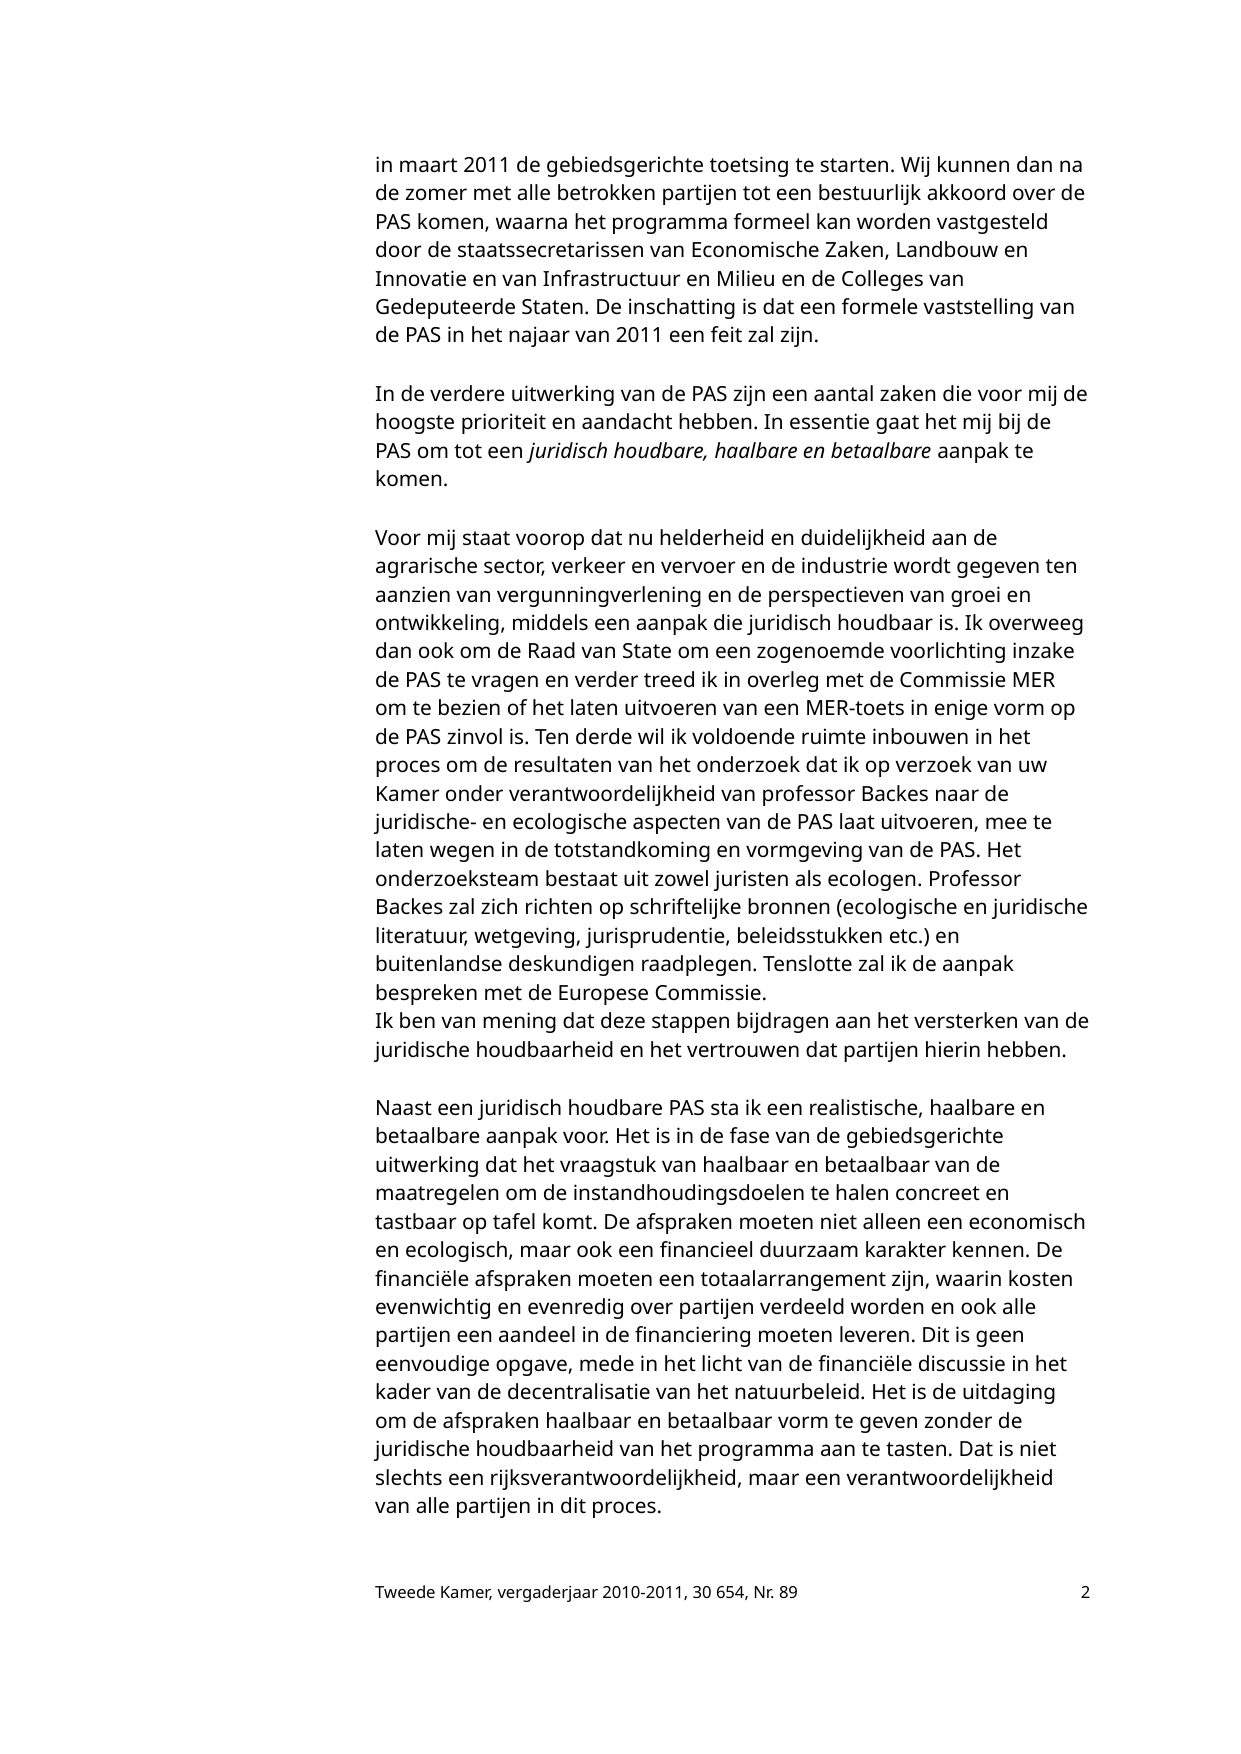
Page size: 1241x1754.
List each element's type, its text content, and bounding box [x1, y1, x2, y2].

text In de verdere uitwerking van de PAS zijn een aantal zaken die voor mij de hoogste prioriteit en aandacht hebben. In essentie gaat het mij bij de PAS om tot een juridisch houdbare, haalbare en betaalbare aanpak te komen. [375, 379, 1090, 493]
text Voor mij staat voorop dat nu helderheid en duidelijkheid aan de agrarische sector, verkeer en vervoer en de industrie wordt gegeven ten aanzien van vergunningverlening en de perspectieven van groei en ontwikkeling, middels een aanpak die juridisch houdbaar is. Ik overweeg dan ook om de Raad van State om een zogenoemde voorlichting inzake de PAS te vragen en verder treed ik in overleg met de Commissie MER om te bezien of het laten uitvoeren van een MER-toets in enige vorm op de PAS zinvol is. Ten derde wil ik voldoende ruimte inbouwen in het proces om de resultaten van het onderzoek dat ik op verzoek van uw Kamer onder verantwoordelijkheid van professor Backes naar de juridische- en ecologische aspecten van de PAS laat uitvoeren, mee te laten wegen in de totstandkoming en vormgeving van de PAS. Het onderzoeksteam bestaat uit zowel juristen als ecologen. Professor Backes zal zich richten op schriftelijke bronnen (ecologische en juridische literatuur, wetgeving, jurisprudentie, beleidsstukken etc.) en buitenlandse deskundigen raadplegen. Tenslotte zal ik de aanpak bespreken met de Europese Commissie. [375, 523, 1090, 1006]
text in maart 2011 de gebiedsgerichte toetsing te starten. Wij kunnen dan na de zomer met alle betrokken partijen tot een bestuurlijk akkoord over de PAS komen, waarna het programma formeel kan worden vastgesteld door de staatssecretarissen van Economische Zaken, Landbouw en Innovatie en van Infrastructuur en Milieu en de Colleges van Gedeputeerde Staten. De inschatting is dat een formele vaststelling van de PAS in het najaar van 2011 een feit zal zijn. [375, 150, 1090, 349]
text Ik ben van mening dat deze stappen bijdragen aan het versterken van de juridische houdbaarheid en het vertrouwen dat partijen hierin hebben. [375, 1006, 1090, 1063]
text Naast een juridisch houdbare PAS sta ik een realistische, haalbare en betaalbare aanpak voor. Het is in de fase van de gebiedsgerichte uitwerking dat het vraagstuk van haalbaar en betaalbaar van de maatregelen om de instandhoudingsdoelen te halen concreet en tastbaar op tafel komt. De afspraken moeten niet alleen een economisch en ecologisch, maar ook een financieel duurzaam karakter kennen. De financiële afspraken moeten een totaalarrangement zijn, waarin kosten evenwichtig en evenredig over partijen verdeeld worden en ook alle partijen een aandeel in de financiering moeten leveren. Dit is geen eenvoudige opgave, mede in het licht van de financiële discussie in het kader van de decentralisatie van het natuurbeleid. Het is de uitdaging om de afspraken haalbaar en betaalbaar vorm te geven zonder de juridische houdbaarheid van het programma aan te tasten. Dat is niet slechts een rijksverantwoordelijkheid, maar een verantwoordelijkheid van alle partijen in dit proces. [375, 1093, 1090, 1520]
